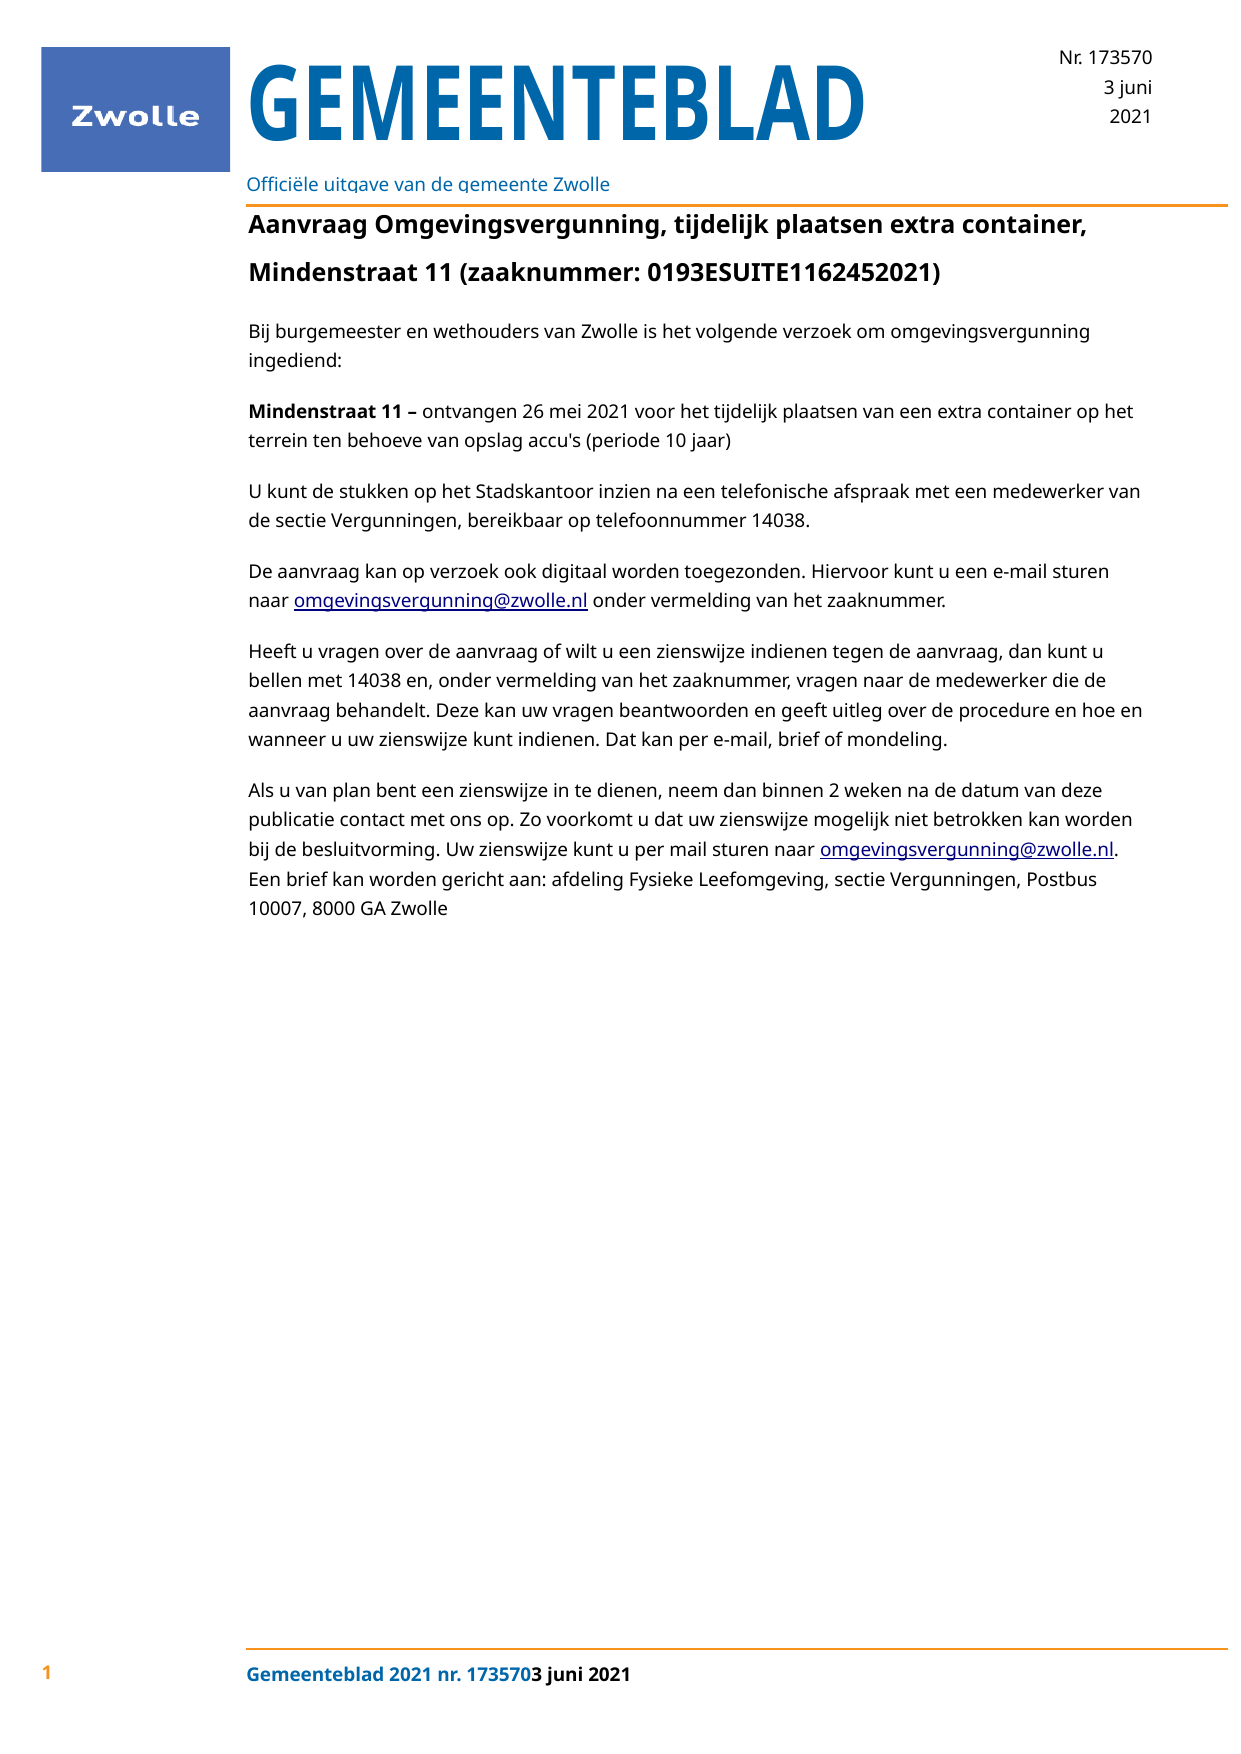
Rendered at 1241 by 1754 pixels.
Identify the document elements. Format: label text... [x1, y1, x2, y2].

picture [41, 47, 231, 172]
text Bij burgemeester en wethouders van Zwolle is het volgende verzoek om omgevingsvergunning ingediend: [248, 318, 1152, 373]
text Aanvraag Omgevingsvergunning, tijdelijk plaatsen extra container, Mindenstraat 11 (zaaknummer: 0193ESUITE1162452021) [248, 207, 1152, 288]
text U kunt de stukken op het Stadskantoor inzien na een telefonische afspraak met een medewerker van de sectie Vergunningen, bereikbaar op telefoonnummer 14038. [248, 478, 1152, 533]
text Heeft u vragen over de aanvraag of wilt u een zienswijze indienen tegen de aanvraag, dan kunt u bellen met 14038 en, onder vermelding van het zaaknummer, vragen naar de medewerker die de aanvraag behandelt. Deze kan uw vragen beantwoorden en geeft uitleg over de procedure en hoe en wanneer u uw zienswijze kunt indienen. Dat kan per e-mail, brief of mondeling. [248, 638, 1152, 752]
text De aanvraag kan op verzoek ook digitaal worden toegezonden. Hiervoor kunt u een e-mail sturen naar omgevingsvergunning@zwolle.nl onder vermelding van het zaaknummer. [248, 558, 1152, 613]
text Als u van plan bent een zienswijze in te dienen, neem dan binnen 2 weken na de datum van deze publicatie contact met ons op. Zo voorkomt u dat uw zienswijze mogelijk niet betrokken kan worden bij de besluitvorming. Uw zienswijze kunt u per mail sturen naar omgevingsvergunning@zwolle.nl. Een brief kan worden gericht aan: afdeling Fysieke Leefomgeving, sectie Vergunningen, Postbus 10007, 8000 GA Zwolle [248, 777, 1152, 921]
text Mindenstraat 11 – ontvangen 26 mei 2021 voor het tijdelijk plaatsen van een extra container op het terrein ten behoeve van opslag accu's (periode 10 jaar) [248, 398, 1152, 453]
